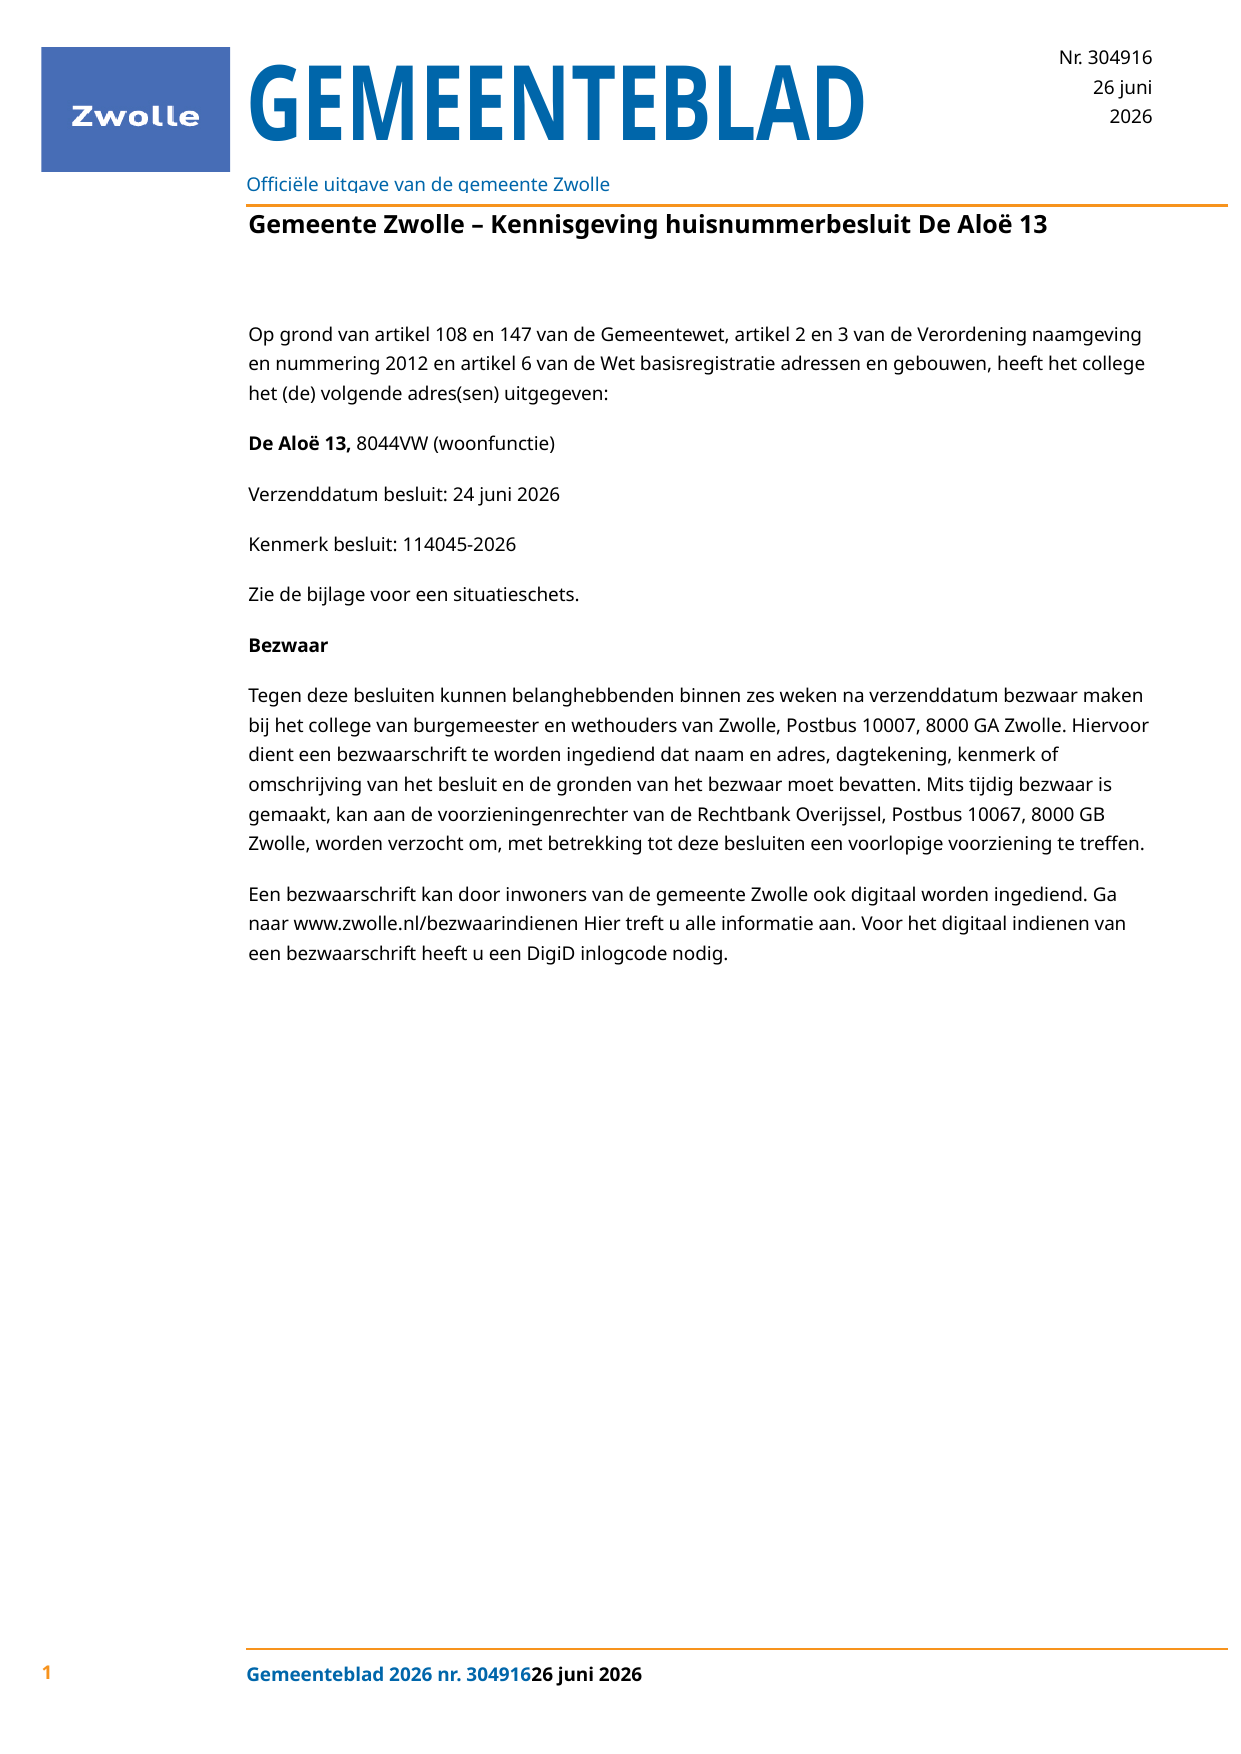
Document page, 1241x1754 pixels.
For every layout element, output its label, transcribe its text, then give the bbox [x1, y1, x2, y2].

text Op grond van artikel 108 en 147 van de Gemeentewet, artikel 2 en 3 van de Verordening naamgeving en nummering 2012 en artikel 6 van de Wet basisregistratie adressen en gebouwen, heeft het college het (de) volgende adres(sen) uitgegeven: [248, 321, 1152, 406]
text Verzenddatum besluit: 24 juni 2026 [248, 481, 1152, 506]
text Tegen deze besluiten kunnen belanghebbenden binnen zes weken na verzenddatum bezwaar maken bij het college van burgemeester en wethouders van Zwolle, Postbus 10007, 8000 GA Zwolle. Hiervoor dient een bezwaarschrift te worden ingediend dat naam en adres, dagtekening, kenmerk of omschrijving van het besluit en de gronden van het bezwaar moet bevatten. Mits tijdig bezwaar is gemaakt, kan aan de voorzieningenrechter van de Rechtbank Overijssel, Postbus 10067, 8000 GB Zwolle, worden verzocht om, met betrekking tot deze besluiten een voorlopige voorziening te treffen. [248, 682, 1152, 856]
text Gemeente Zwolle – Kennisgeving huisnummerbesluit De Aloë 13 [248, 207, 1152, 241]
text Bezwaar [248, 632, 1152, 658]
text Een bezwaarschrift kan door inwoners van de gemeente Zwolle ook digitaal worden ingediend. Ga naar www.zwolle.nl/bezwaarindienen Hier treft u alle informatie aan. Voor het digitaal indienen van een bezwaarschrift heeft u een DigiD inlogcode nodig. [248, 881, 1152, 966]
text Zie de bijlage voor een situatieschets. [248, 582, 1152, 607]
picture [41, 47, 231, 172]
text De Aloë 13, 8044VW (woonfunctie) [248, 430, 1152, 456]
text Kenmerk besluit: 114045-2026 [248, 531, 1152, 557]
